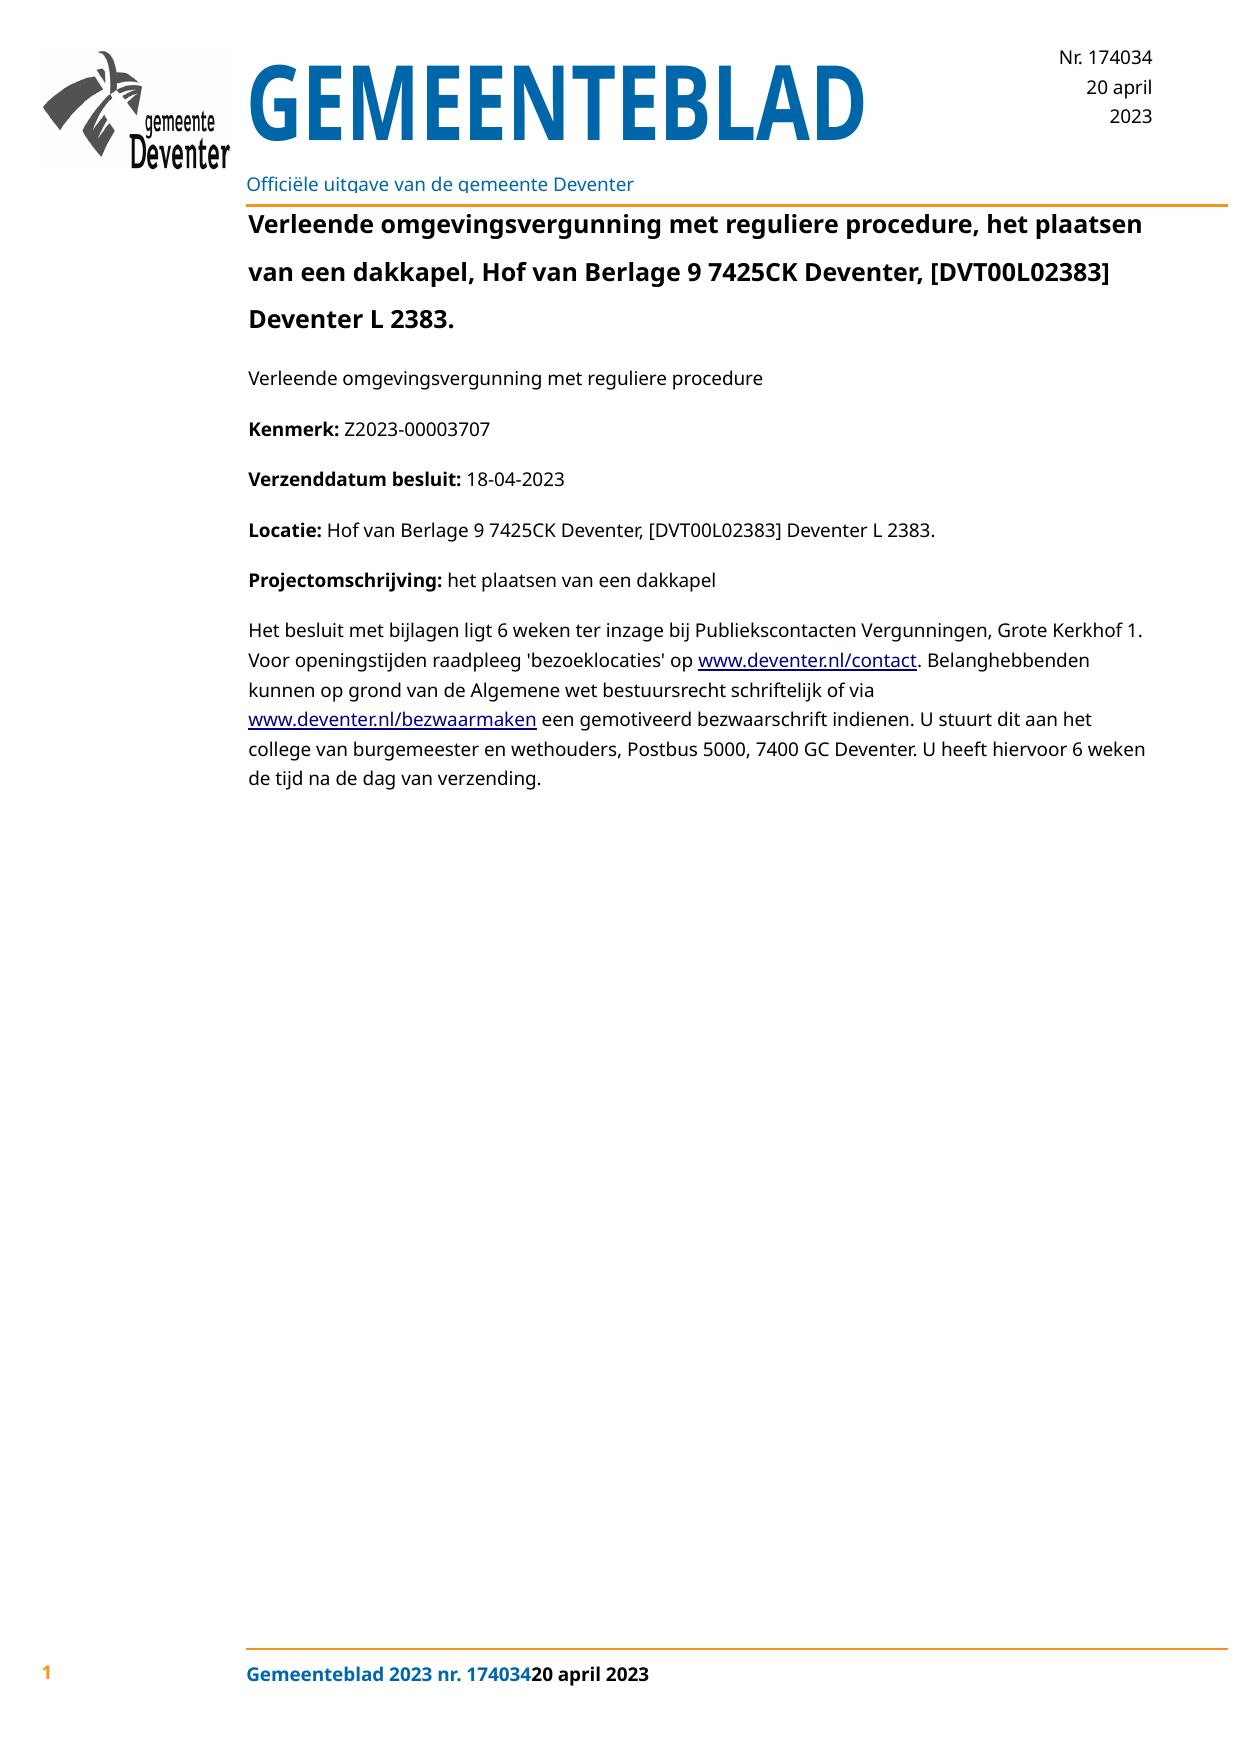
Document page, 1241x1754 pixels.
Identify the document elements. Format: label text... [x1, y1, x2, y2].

text Verleende omgevingsvergunning met reguliere procedure [248, 366, 1152, 391]
text Projectomschrijving: het plaatsen van een dakkapel [248, 567, 1152, 593]
text Verzenddatum besluit: 18-04-2023 [248, 466, 1152, 492]
text Locatie: Hof van Berlage 9 7425CK Deventer, [DVT00L02383] Deventer L 2383. [248, 517, 1152, 542]
text Kenmerk: Z2023-00003707 [248, 416, 1152, 442]
text Verleende omgevingsvergunning met reguliere procedure, het plaatsen van een dakkapel, Hof van Berlage 9 7425CK Deventer, [DVT00L02383] Deventer L 2383. [248, 207, 1152, 336]
picture [41, 47, 231, 172]
text Het besluit met bijlagen ligt 6 weken ter inzage bij Publiekscontacten Vergunningen, Grote Kerkhof 1. Voor openingstijden raadpleeg 'bezoeklocaties' op www.deventer.nl/contact. Belanghebbenden kunnen op grond van de Algemene wet bestuursrecht schriftelijk of via www.deventer.nl/bezwaarmaken een gemotiveerd bezwaarschrift indienen. U stuurt dit aan het college van burgemeester en wethouders, Postbus 5000, 7400 GC Deventer. U heeft hiervoor 6 weken de tijd na de dag van verzending. [248, 618, 1152, 791]
